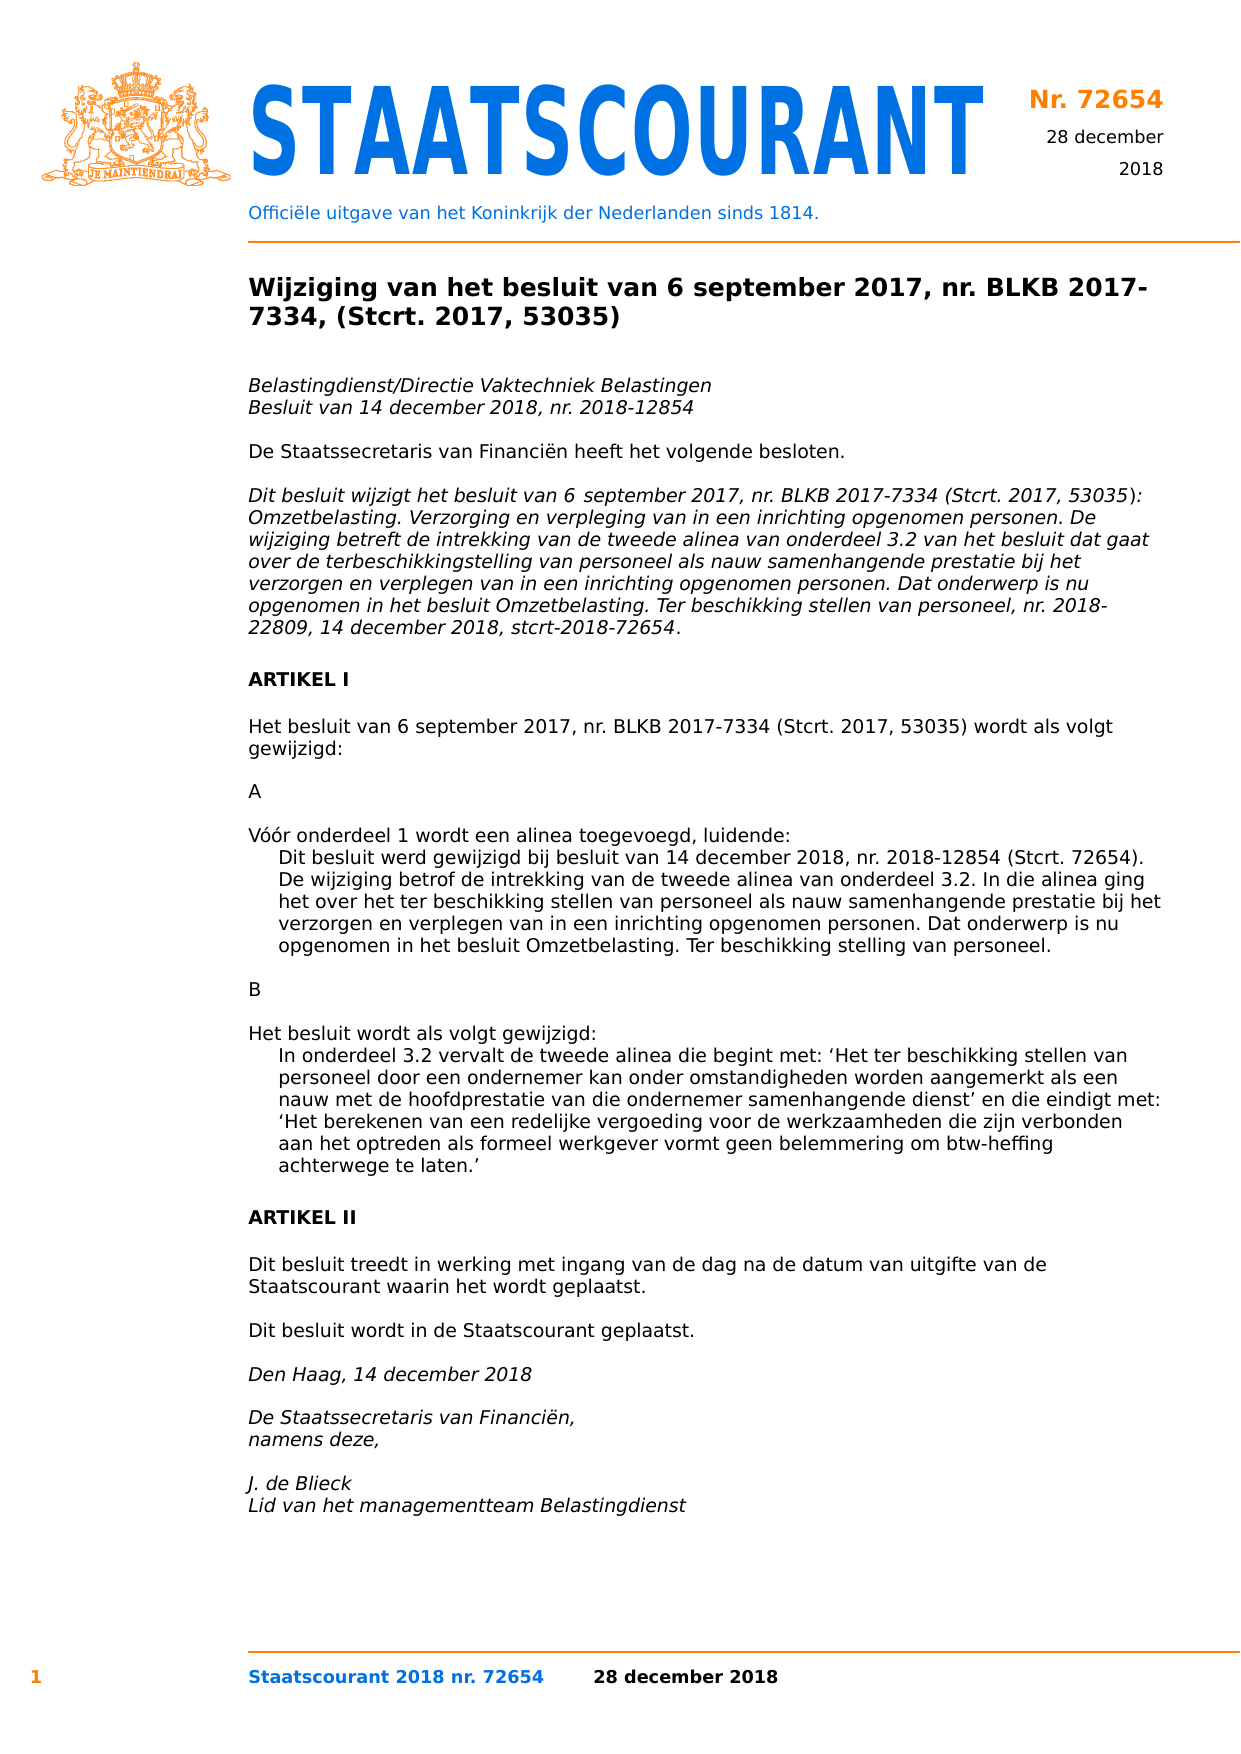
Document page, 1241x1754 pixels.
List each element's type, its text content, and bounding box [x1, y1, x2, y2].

text A [248, 781, 1163, 803]
text Dit besluit wordt in de Staatscourant geplaatst. [248, 1319, 1163, 1342]
text In onderdeel 3.2 vervalt de tweede alinea die begint met: ‘Het ter beschikking stellen van personeel door een ondernemer kan onder omstandigheden worden aangemerkt als een nauw met de hoofdprestatie van die ondernemer samenhangende dienst’ en die eindigt met: ‘Het berekenen van een redelijke vergoeding voor de werkzaamheden die zijn verbonden aan het optreden als formeel werkgever vormt geen belemmering om btw-heffing achterwege te laten.’ [278, 1045, 1163, 1177]
table_header STAATSCOURANT [248, 62, 998, 203]
text Den Haag, 14 december 2018 [248, 1363, 1163, 1385]
text Belastingdienst/Directie Vaktechniek Belastingen [248, 375, 1163, 397]
text Dit besluit treedt in werking met ingang van de dag na de datum van uitgifte van de Staatscourant waarin het wordt geplaatst. [248, 1254, 1163, 1298]
table_header [25, 62, 248, 241]
text Dit besluit werd gewijzigd bij besluit van 14 december 2018, nr. 2018-12854 (Stcrt. 72654). De wijziging betrof de intrekking van de tweede alinea van onderdeel 3.2. In die alinea ging het over het ter beschikking stellen van personeel als nauw samenhangende prestatie bij het verzorgen en verplegen van in een inrichting opgenomen personen. Dat onderwerp is nu opgenomen in het besluit Omzetbelasting. Ter beschikking stelling van personeel. [278, 847, 1163, 957]
text Besluit van 14 december 2018, nr. 2018-12854 [248, 397, 1163, 419]
text B [248, 979, 1163, 1001]
table_header Nr. 72654 [998, 62, 1240, 121]
table_cell 28 december [998, 121, 1240, 153]
text De Staatssecretaris van Financiën heeft het volgende besloten. [248, 441, 1163, 463]
text Het besluit wordt als volgt gewijzigd: [248, 1023, 1163, 1045]
text Dit besluit wijzigt het besluit van 6 september 2017, nr. BLKB 2017-7334 (Stcrt. 2017, 53035): Omzetbelasting. Verzorging en verpleging van in een inrichting opgenomen personen. De wijziging betreft de intrekking van de tweede alinea van onderdeel 3.2 van het besluit dat gaat over de terbeschikkingstelling van personeel als nauw samenhangende prestatie bij het verzorgen en verplegen van in een inrichting opgenomen personen. Dat onderwerp is nu opgenomen in het besluit Omzetbelasting. Ter beschikking stellen van personeel, nr. 2018-22809, 14 december 2018, stcrt-2018-72654. [248, 485, 1163, 639]
table_cell Officiële uitgave van het Koninkrijk der Nederlanden sinds 1814. [248, 203, 1240, 241]
subtitle ARTIKEL II [248, 1207, 1163, 1229]
subtitle ARTIKEL I [248, 669, 1163, 691]
table_cell 2018 [998, 153, 1240, 203]
text Het besluit van 6 september 2017, nr. BLKB 2017-7334 (Stcrt. 2017, 53035) wordt als volgt gewijzigd: [248, 716, 1163, 759]
text De Staatssecretaris van Financiën, namens deze, J. de Blieck Lid van het managementteam Belastingdienst [248, 1407, 1163, 1517]
text Vóór onderdeel 1 wordt een alinea toegevoegd, luidende: [248, 825, 1163, 847]
picture [41, 62, 231, 186]
subtitle Wijziging van het besluit van 6 september 2017, nr. BLKB 2017-7334, (Stcrt. 2017, 53035) [248, 273, 1163, 331]
